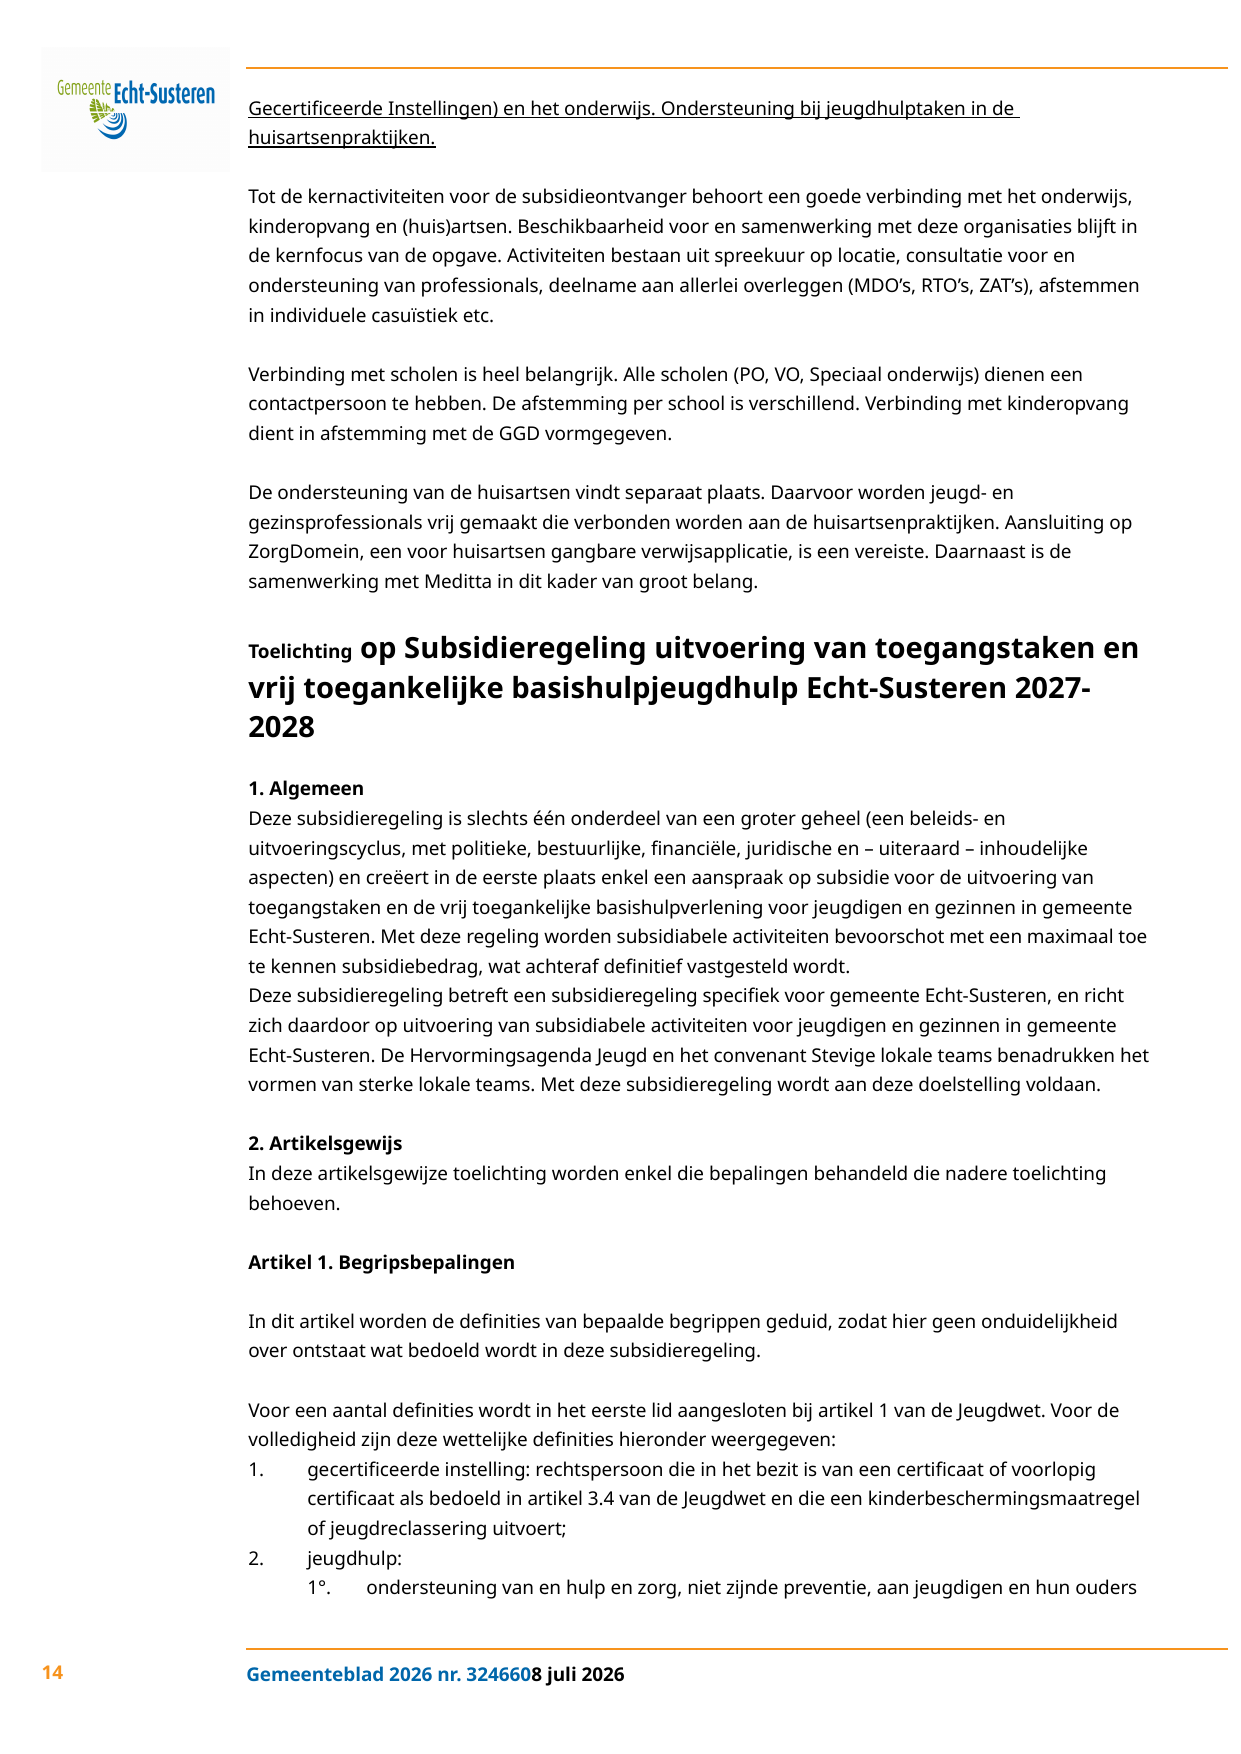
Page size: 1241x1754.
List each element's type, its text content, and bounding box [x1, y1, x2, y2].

text De ondersteuning van de huisartsen vindt separaat plaats. Daarvoor worden jeugd- en gezinsprofessionals vrij gemaakt die verbonden worden aan de huisartsenpraktijken. Aansluiting op ZorgDomein, een voor huisartsen gangbare verwijsapplicatie, is een vereiste. Daarnaast is de samenwerking met Meditta in dit kader van groot belang. [248, 479, 1152, 594]
text Deze subsidieregeling is slechts één onderdeel van een groter geheel (een beleids- en uitvoeringscyclus, met politieke, bestuurlijke, financiële, juridische en – uiteraard – inhoudelijke aspecten) en creëert in de eerste plaats enkel een aanspraak op subsidie voor de uitvoering van toegangstaken en de vrij toegankelijke basishulpverlening voor jeugdigen en gezinnen in gemeente Echt-Susteren. Met deze regeling worden subsidiabele activiteiten bevoorschot met een maximaal toe te kennen subsidiebedrag, wat achteraf definitief vastgesteld wordt. [248, 805, 1152, 979]
text Artikel 1. Begripsbepalingen [248, 1249, 1152, 1274]
text 1. Algemeen [248, 776, 1152, 801]
list ondersteuning van en hulp en zorg, niet zijnde preventie, aan jeugdigen en hun ouders [307, 1574, 1152, 1600]
text Voor een aantal definities wordt in het eerste lid aangesloten bij artikel 1 van de Jeugdwet. Voor de volledigheid zijn deze wettelijke definities hieronder weergegeven: [248, 1397, 1152, 1452]
text In deze artikelsgewijze toelichting worden enkel die bepalingen behandeld die nadere toelichting behoeven. [248, 1160, 1152, 1215]
text Deze subsidieregeling betreft een subsidieregeling specifiek voor gemeente Echt-Susteren, en richt zich daardoor op uitvoering van subsidiabele activiteiten voor jeugdigen en gezinnen in gemeente Echt-Susteren. De Hervormingsagenda Jeugd en het convenant Stevige lokale teams benadrukken het vormen van sterke lokale teams. Met deze subsidieregeling wordt aan deze doelstelling voldaan. [248, 983, 1152, 1097]
text Tot de kernactiviteiten voor de subsidieontvanger behoort een goede verbinding met het onderwijs, kinderopvang en (huis)artsen. Beschikbaarheid voor en samenwerking met deze organisaties blijft in de kernfocus van de opgave. Activiteiten bestaan uit spreekuur op locatie, consultatie voor en ondersteuning van professionals, deelname aan allerlei overleggen (MDO’s, RTO’s, ZAT’s), afstemmen in individuele casuïstiek etc. [248, 183, 1152, 328]
list gecertificeerde instelling: rechtspersoon die in het bezit is van een certificaat of voorlopig certificaat als bedoeld in artikel 3.4 van de Jeugdwet en die een kinderbeschermingsmaatregel of jeugdreclassering uitvoert; [248, 1456, 1152, 1541]
list jeugdhulp: [248, 1545, 1152, 1570]
text Toelichting op Subsidieregeling uitvoering van toegangstaken en vrij toegankelijke basishulpjeugdhulp Echt-Susteren 2027-2028 [248, 627, 1152, 746]
text Verbinding met scholen is heel belangrijk. Alle scholen (PO, VO, Speciaal onderwijs) dienen een contactpersoon te hebben. De afstemming per school is verschillend. Verbinding met kinderopvang dient in afstemming met de GGD vormgegeven. [248, 361, 1152, 446]
picture [41, 47, 231, 172]
text Gecertificeerde Instellingen) en het onderwijs. Ondersteuning bij jeugdhulptaken in de huisartsenpraktijken. [248, 95, 1152, 150]
text 2. Artikelsgewijs [248, 1131, 1152, 1156]
text In dit artikel worden de definities van bepaalde begrippen geduid, zodat hier geen onduidelijkheid over ontstaat wat bedoeld wordt in deze subsidieregeling. [248, 1308, 1152, 1363]
